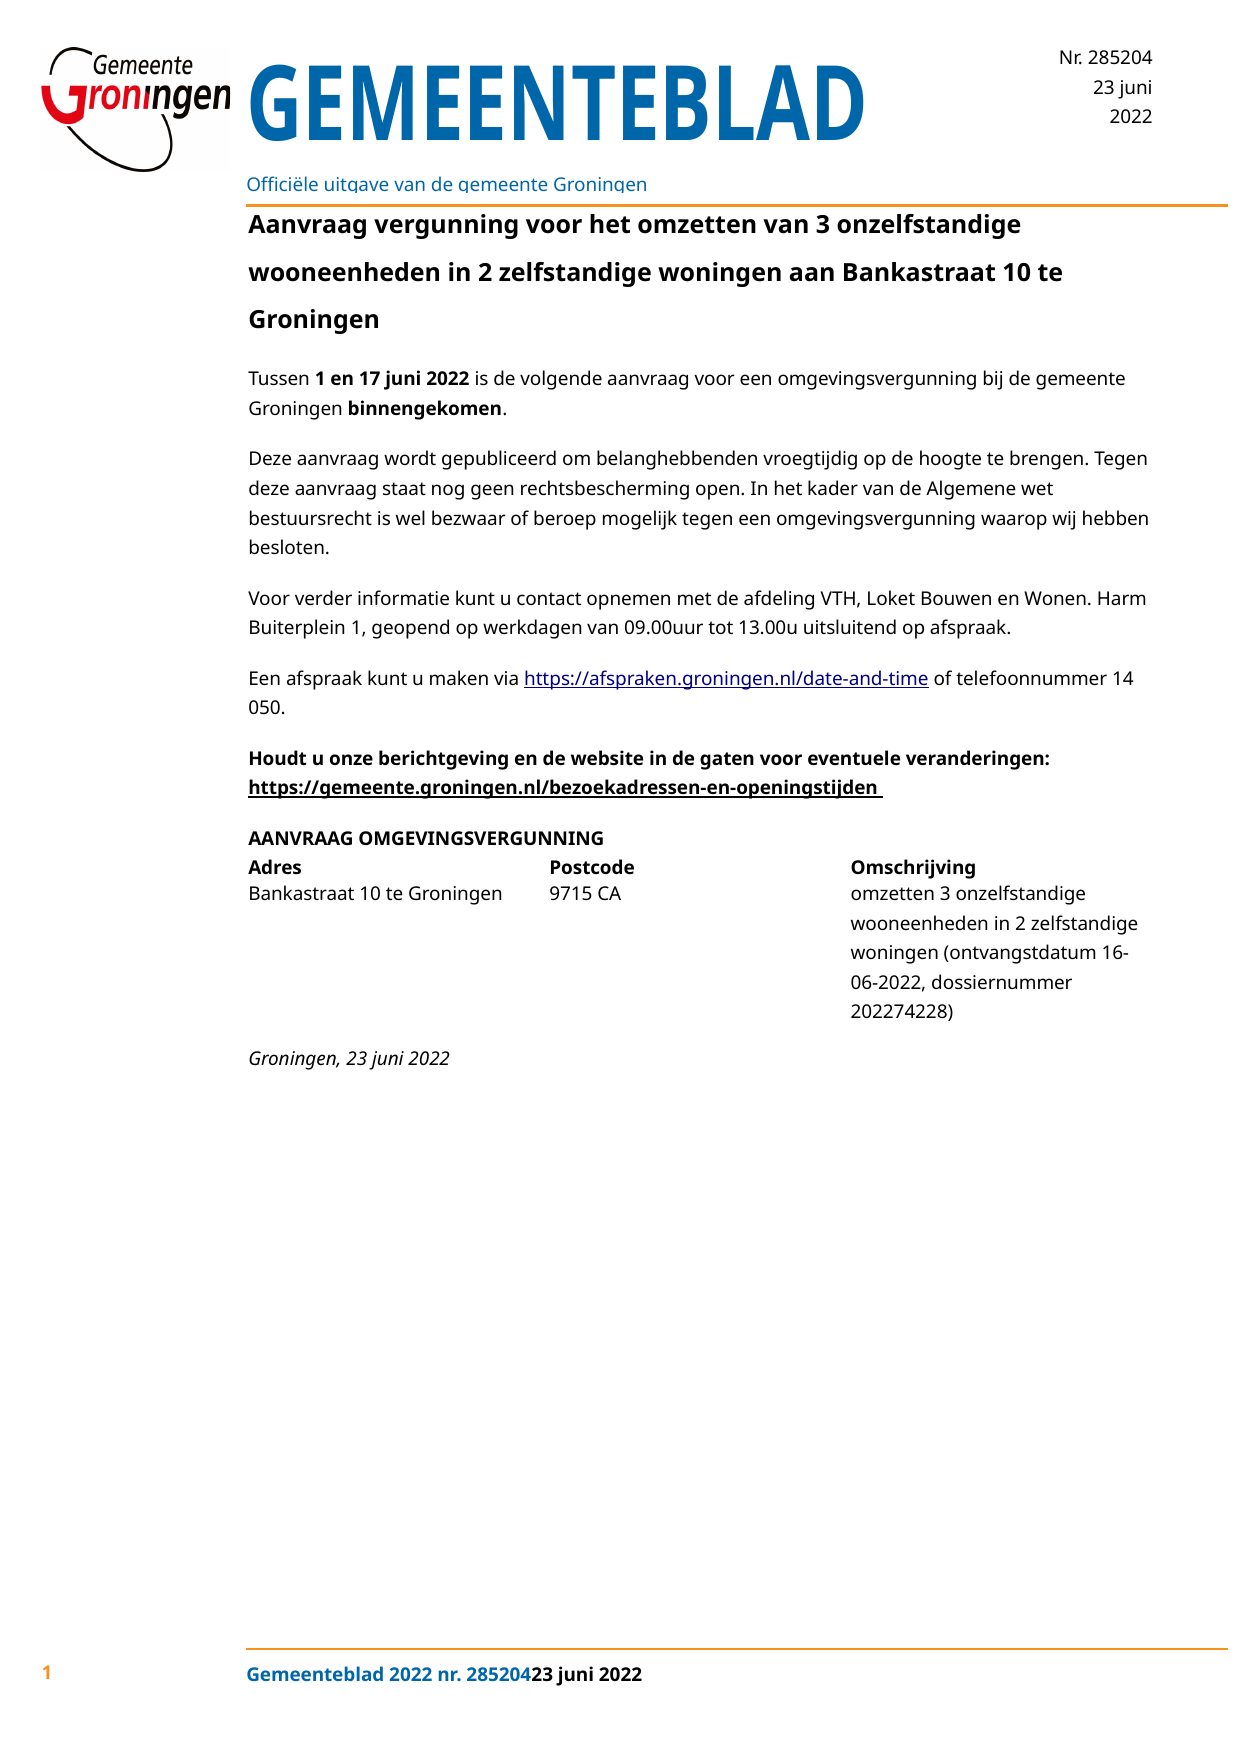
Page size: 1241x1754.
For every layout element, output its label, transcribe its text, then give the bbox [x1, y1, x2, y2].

text Houdt u onze berichtgeving en de website in de gaten voor eventuele veranderingen: https://gemeente.groningen.nl/bezoekadressen-en-openingstijden [248, 745, 1152, 800]
text Deze aanvraag wordt gepubliceerd om belanghebbenden vroegtijdig op de hoogte te brengen. Tegen deze aanvraag staat nog geen rechtsbescherming open. In het kader van de Algemene wet bestuursrecht is wel bezwaar of beroep mogelijk tegen een omgevingsvergunning waarop wij hebben besloten. [248, 446, 1152, 560]
text AANVRAAG OMGEVINGSVERGUNNING [248, 825, 1152, 850]
text Een afspraak kunt u maken via https://afspraken.groningen.nl/date-and-time of telefoonnummer 14 050. [248, 665, 1152, 720]
text Groningen, 23 juni 2022 [248, 1046, 1152, 1071]
table_header Adres [248, 854, 549, 880]
picture [41, 47, 231, 172]
text Tussen 1 en 17 juni 2022 is de volgende aanvraag voor een omgevingsvergunning bij de gemeente Groningen binnengekomen. [248, 366, 1152, 421]
table_cell Bankastraat 10 te Groningen [248, 880, 549, 1024]
table_header Postcode [549, 854, 850, 880]
text Voor verder informatie kunt u contact opnemen met de afdeling VTH, Loket Bouwen en Wonen. Harm Buiterplein 1, geopend op werkdagen van 09.00uur tot 13.00u uitsluitend op afspraak. [248, 585, 1152, 640]
table_header Omschrijving [850, 854, 1152, 880]
table_cell 9715 CA [549, 880, 850, 1024]
text Aanvraag vergunning voor het omzetten van 3 onzelfstandige wooneenheden in 2 zelfstandige woningen aan Bankastraat 10 te Groningen [248, 207, 1152, 336]
table_cell omzetten 3 onzelfstandige wooneenheden in 2 zelfstandige woningen (ontvangstdatum 16-06-2022, dossiernummer 202274228) [850, 880, 1152, 1024]
